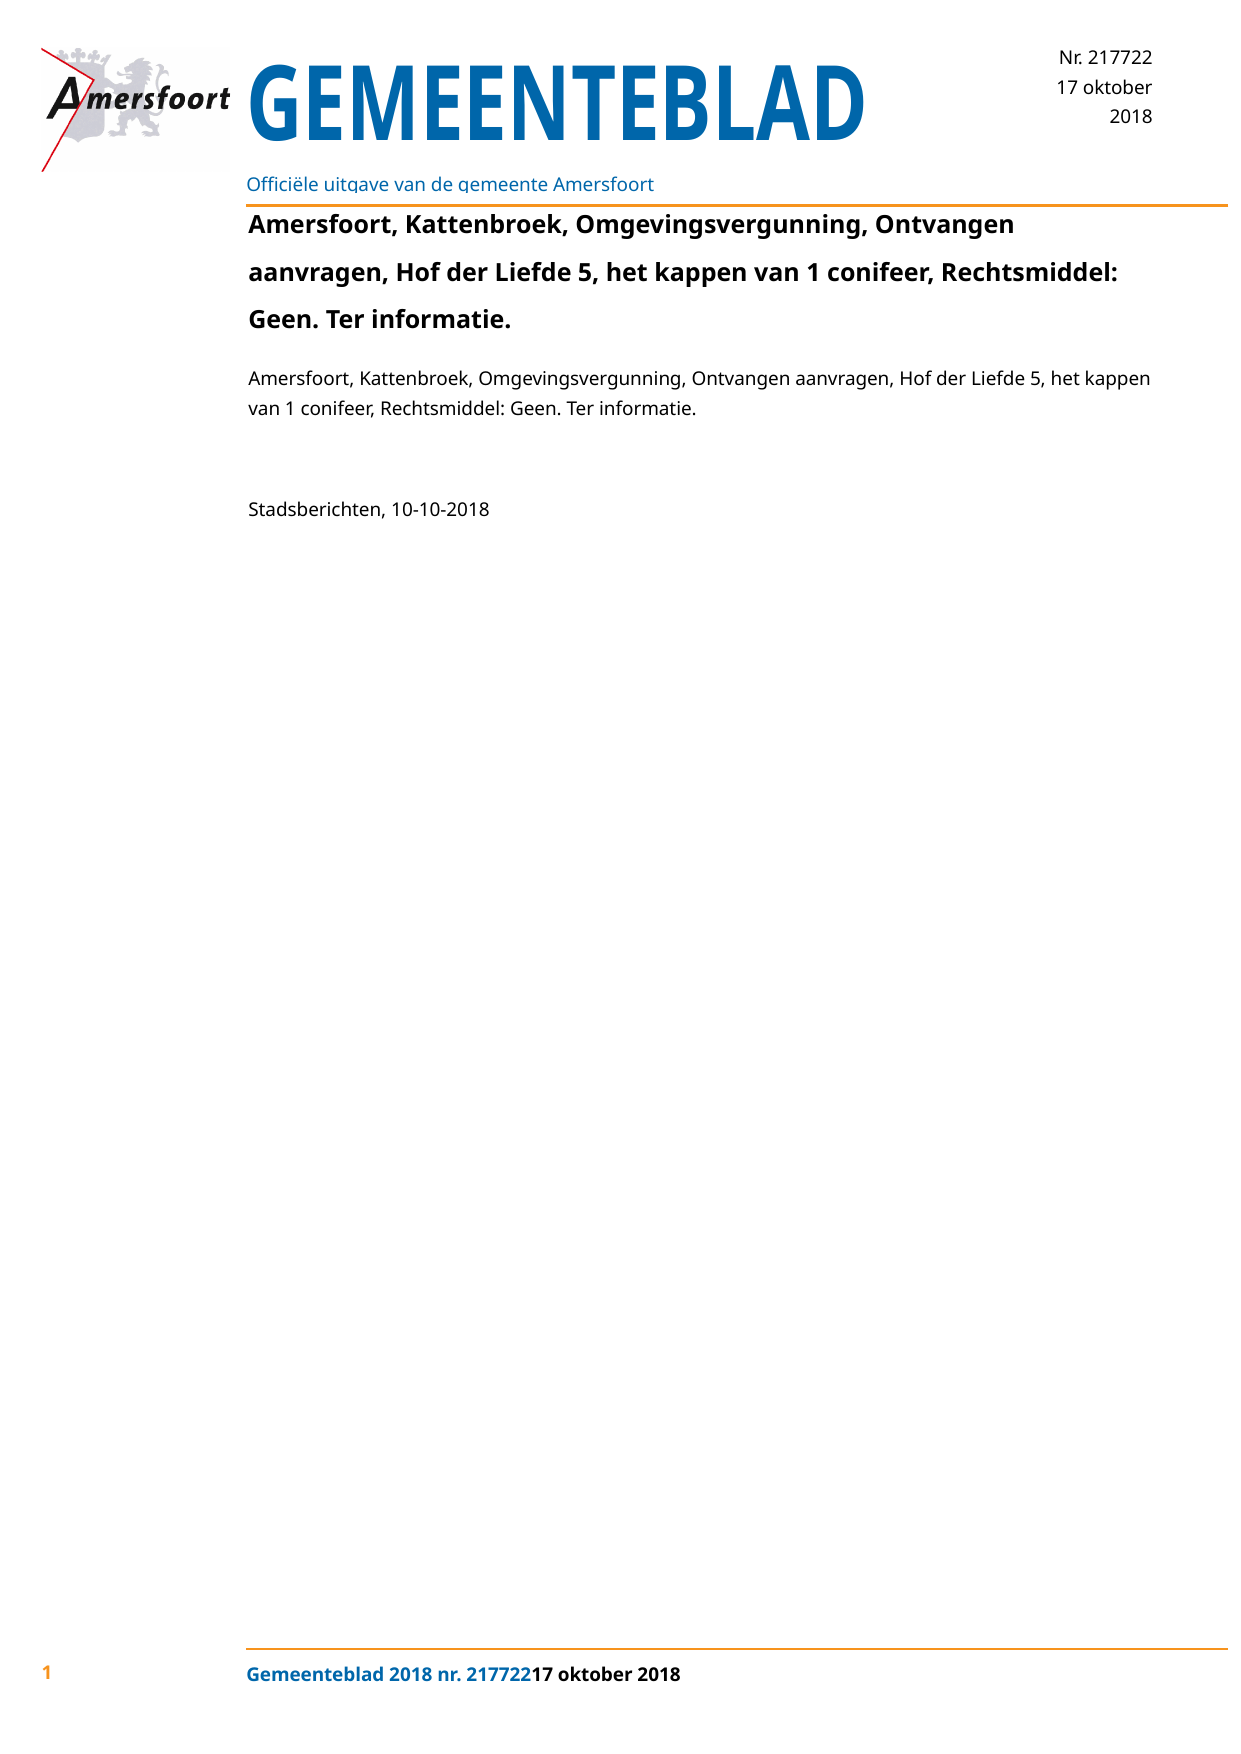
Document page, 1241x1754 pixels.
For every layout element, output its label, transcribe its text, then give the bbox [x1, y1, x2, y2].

text Amersfoort, Kattenbroek, Omgevingsvergunning, Ontvangen aanvragen, Hof der Liefde 5, het kappen van 1 conifeer, Rechtsmiddel: Geen. Ter informatie. [248, 207, 1152, 336]
picture [41, 47, 231, 172]
text Stadsberichten, 10-10-2018 [248, 496, 1152, 522]
text Amersfoort, Kattenbroek, Omgevingsvergunning, Ontvangen aanvragen, Hof der Liefde 5, het kappen van 1 conifeer, Rechtsmiddel: Geen. Ter informatie. [248, 366, 1152, 421]
